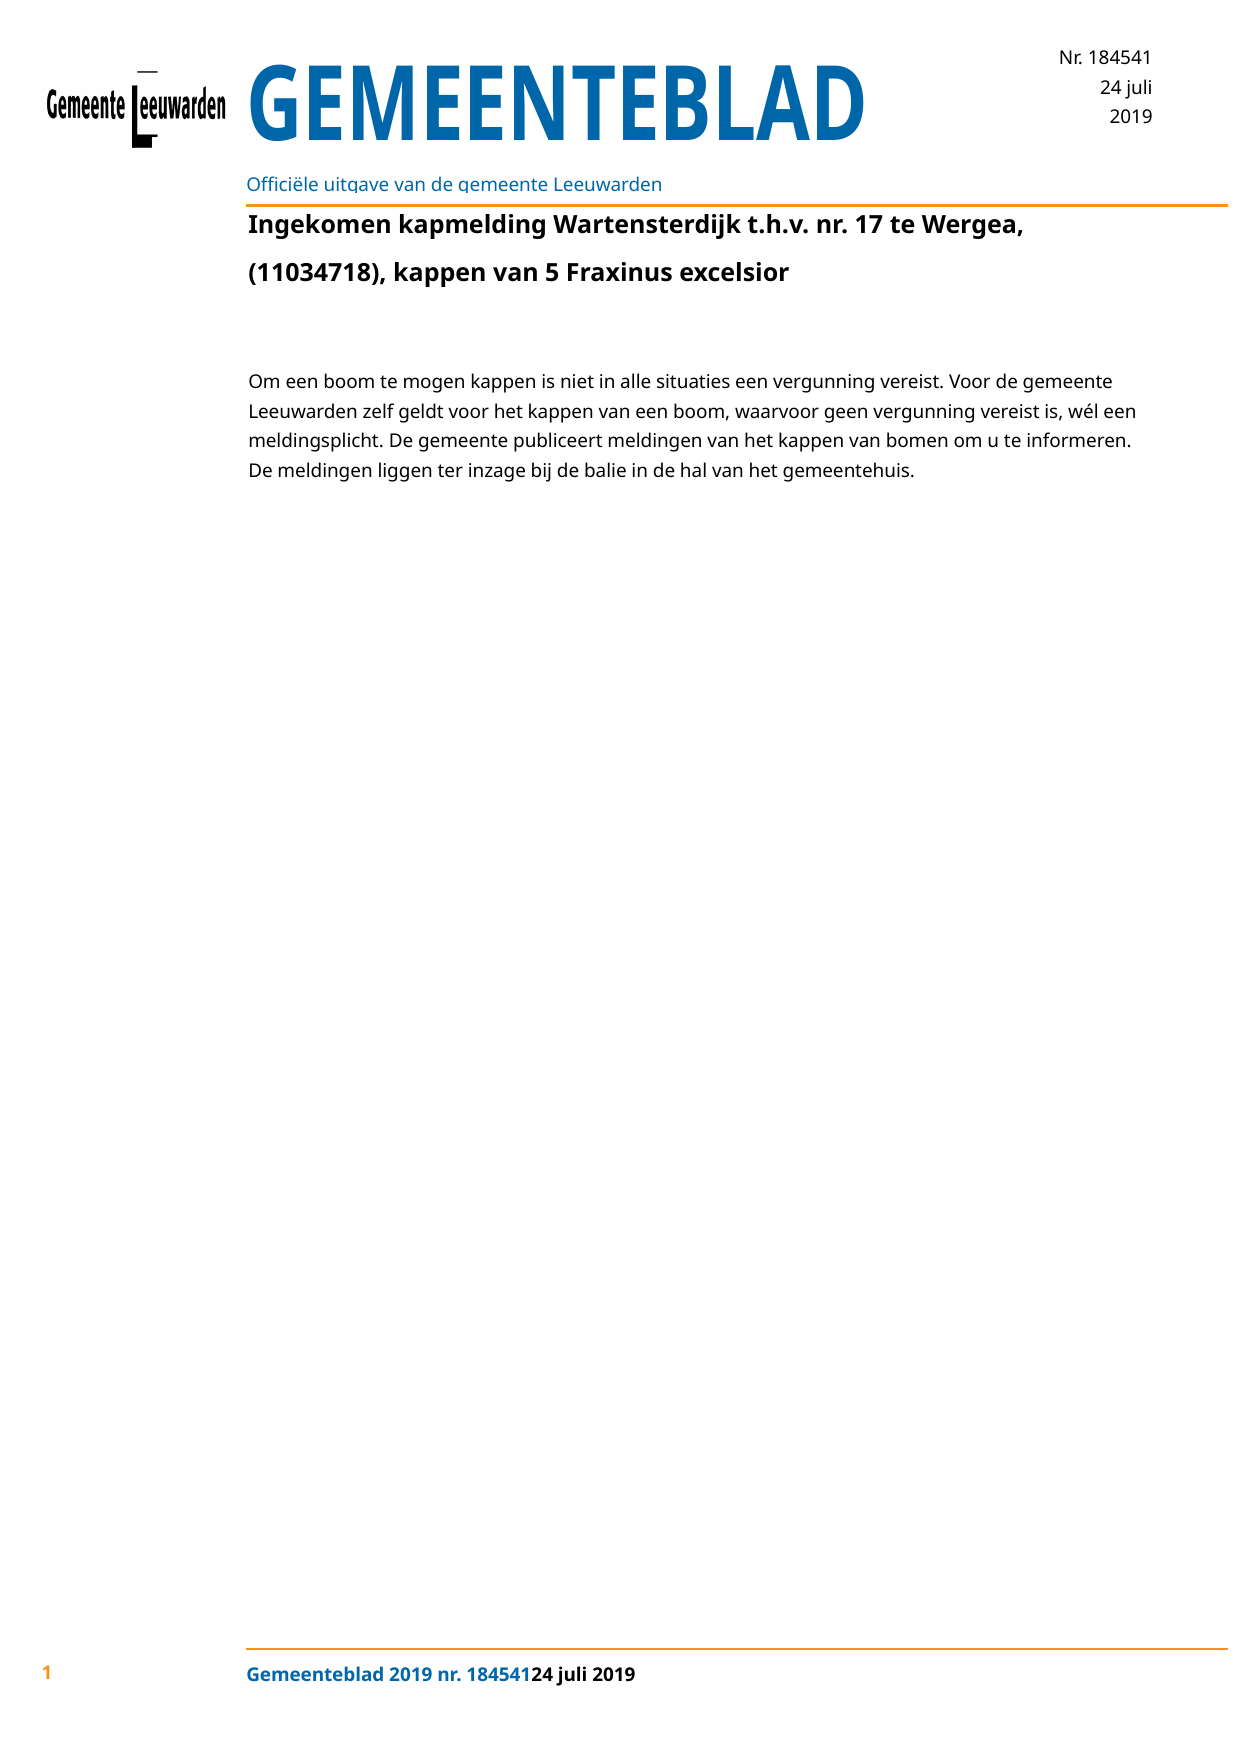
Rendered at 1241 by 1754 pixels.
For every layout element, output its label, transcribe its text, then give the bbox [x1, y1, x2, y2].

picture [41, 47, 231, 172]
text Ingekomen kapmelding Wartensterdijk t.h.v. nr. 17 te Wergea, (11034718), kappen van 5 Fraxinus excelsior [248, 207, 1152, 288]
text Om een boom te mogen kappen is niet in alle situaties een vergunning vereist. Voor de gemeente Leeuwarden zelf geldt voor het kappen van een boom, waarvoor geen vergunning vereist is, wél een meldingsplicht. De gemeente publiceert meldingen van het kappen van bomen om u te informeren. De meldingen liggen ter inzage bij de balie in de hal van het gemeentehuis. [248, 368, 1152, 483]
